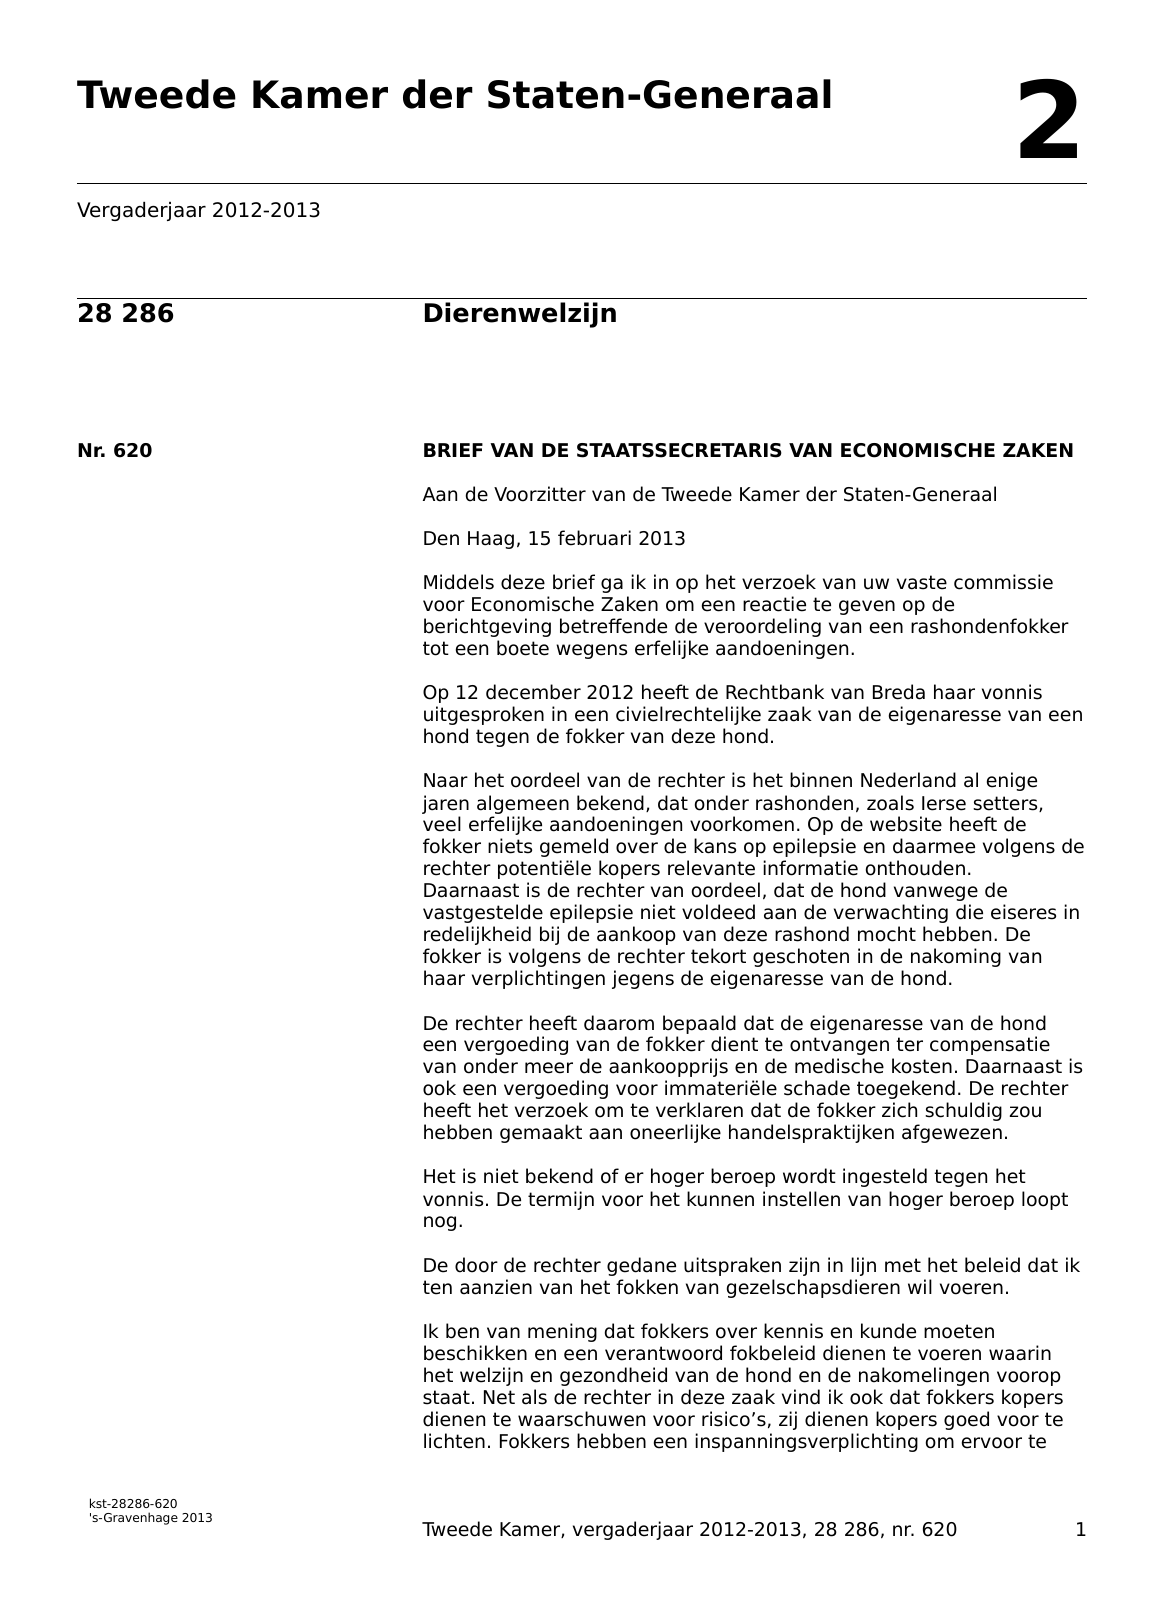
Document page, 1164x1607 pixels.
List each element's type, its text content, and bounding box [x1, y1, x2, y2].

text kst-28286-620 [88, 1497, 323, 1511]
text Den Haag, 15 februari 2013 [422, 528, 1087, 550]
table_header Tweede Kamer der Staten-Generaal [77, 59, 886, 183]
text Middels deze brief ga ik in op het verzoek van uw vaste commissie voor Economische Zaken om een reactie te geven op de berichtgeving betreffende de veroordeling van een rashondenfokker tot een boete wegens erfelijke aandoeningen. [422, 572, 1087, 660]
text 's-Gravenhage 2013 [88, 1511, 323, 1525]
text De rechter heeft daarom bepaald dat de eigenaresse van de hond een vergoeding van de fokker dient te ontvangen ter compensatie van onder meer de aankoopprijs en de medische kosten. Daarnaast is ook een vergoeding voor immateriële schade toegekend. De rechter heeft het verzoek om te verklaren dat de fokker zich schuldig zou hebben gemaakt aan oneerlijke handelspraktijken afgewezen. [422, 1012, 1087, 1144]
text De door de rechter gedane uitspraken zijn in lijn met het beleid dat ik ten aanzien van het fokken van gezelschapsdieren wil voeren. [422, 1254, 1087, 1298]
text Naar het oordeel van de rechter is het binnen Nederland al enige jaren algemeen bekend, dat onder rashonden, zoals Ierse setters, veel erfelijke aandoeningen voorkomen. Op de website heeft de fokker niets gemeld over de kans op epilepsie en daarmee volgens de rechter potentiële kopers relevante informatie onthouden. [422, 770, 1087, 880]
text Ik ben van mening dat fokkers over kennis en kunde moeten beschikken en een verantwoord fokbeleid dienen te voeren waarin het welzijn en gezondheid van de hond en de nakomelingen voorop staat. Net als de rechter in deze zaak vind ik ook dat fokkers kopers dienen te waarschuwen voor risico’s, zij dienen kopers goed voor te lichten. Fokkers hebben een inspanningsverplichting om ervoor te [422, 1321, 1087, 1453]
text Daarnaast is de rechter van oordeel, dat de hond vanwege de vastgestelde epilepsie niet voldeed aan de verwachting die eiseres in redelijkheid bij de aankoop van deze rashond mocht hebben. De fokker is volgens de rechter tekort geschoten in de nakoming van haar verplichtingen jegens de eigenaresse van de hond. [422, 880, 1087, 990]
text Het is niet bekend of er hoger beroep wordt ingesteld tegen het vonnis. De termijn voor het kunnen instellen van hoger beroep loopt nog. [422, 1166, 1087, 1232]
text Op 12 december 2012 heeft de Rechtbank van Breda haar vonnis uitgesproken in een civielrechtelijke zaak van de eigenaresse van een hond tegen de fokker van deze hond. [422, 682, 1087, 748]
table_header 2 [886, 59, 1087, 183]
text Aan de Voorzitter van de Tweede Kamer der Staten-Generaal [422, 484, 1087, 506]
table_cell Vergaderjaar 2012-2013 [77, 184, 1087, 298]
subtitle Nr. 620 BRIEF VAN DE STAATSSECRETARIS VAN ECONOMISCHE ZAKEN [77, 440, 1087, 462]
subtitle 28 286 Dierenwelzijn [77, 299, 1087, 329]
